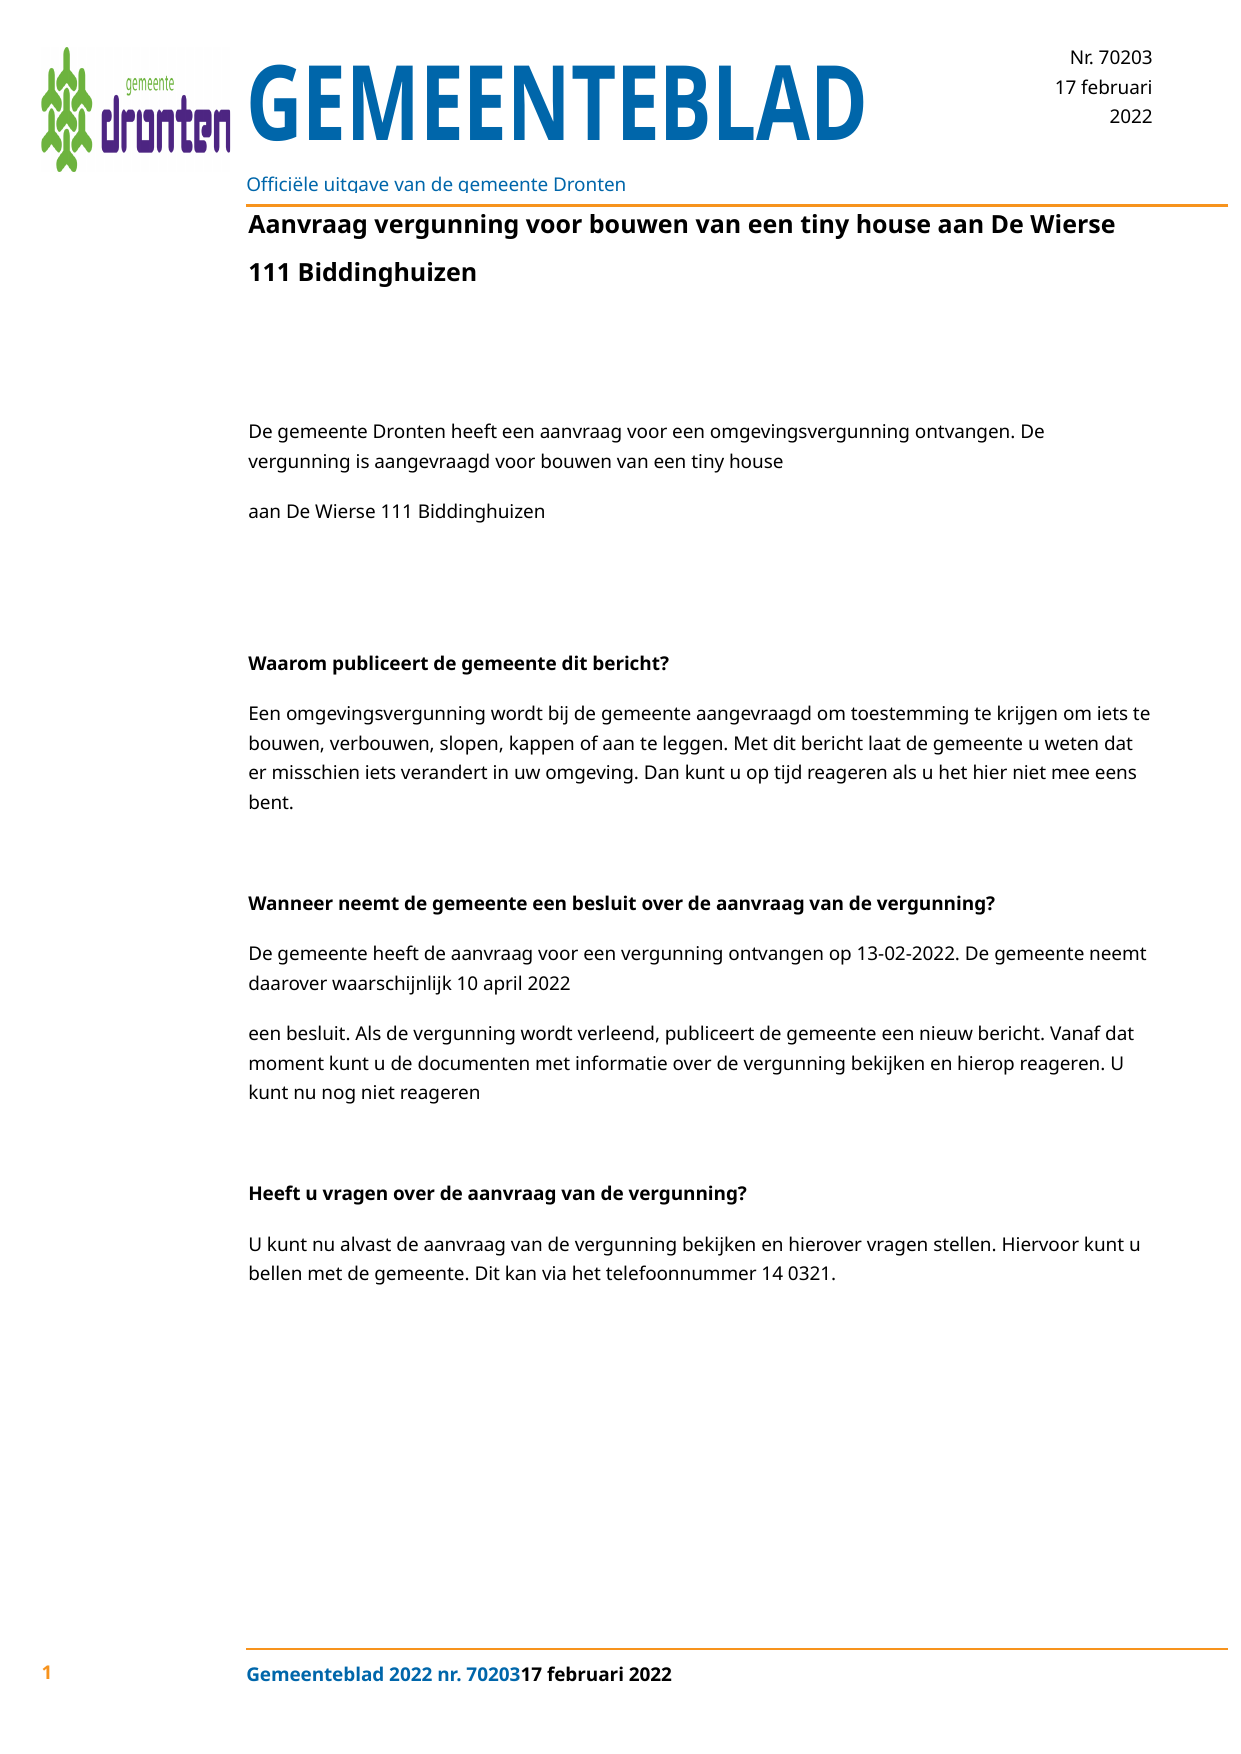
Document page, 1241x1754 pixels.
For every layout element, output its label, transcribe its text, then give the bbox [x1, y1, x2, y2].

text De gemeente heeft de aanvraag voor een vergunning ontvangen op 13-02-2022. De gemeente neemt daarover waarschijnlijk 10 april 2022 [248, 940, 1152, 996]
text Waarom publiceert de gemeente dit bericht? [248, 650, 1152, 676]
text De gemeente Dronten heeft een aanvraag voor een omgevingsvergunning ontvangen. De vergunning is aangevraagd voor bouwen van een tiny house [248, 419, 1152, 474]
text Wanneer neemt de gemeente een besluit over de aanvraag van de vergunning? [248, 890, 1152, 916]
text Een omgevingsvergunning wordt bij de gemeente aangevraagd om toestemming te krijgen om iets te bouwen, verbouwen, slopen, kappen of aan te leggen. Met dit bericht laat de gemeente u weten dat er misschien iets verandert in uw omgeving. Dan kunt u op tijd reageren als u het hier niet mee eens bent. [248, 700, 1152, 815]
text U kunt nu alvast de aanvraag van de vergunning bekijken en hierover vragen stellen. Hiervoor kunt u bellen met de gemeente. Dit kan via het telefoonnummer 14 0321. [248, 1231, 1152, 1286]
text Heeft u vragen over de aanvraag van de vergunning? [248, 1180, 1152, 1206]
text Aanvraag vergunning voor bouwen van een tiny house aan De Wierse 111 Biddinghuizen [248, 207, 1152, 288]
picture [41, 47, 231, 172]
text een besluit. Als de vergunning wordt verleend, publiceert de gemeente een nieuw bericht. Vanaf dat moment kunt u de documenten met informatie over de vergunning bekijken en hierop reageren. U kunt nu nog niet reageren [248, 1020, 1152, 1105]
text aan De Wierse 111 Biddinghuizen [248, 499, 1152, 524]
